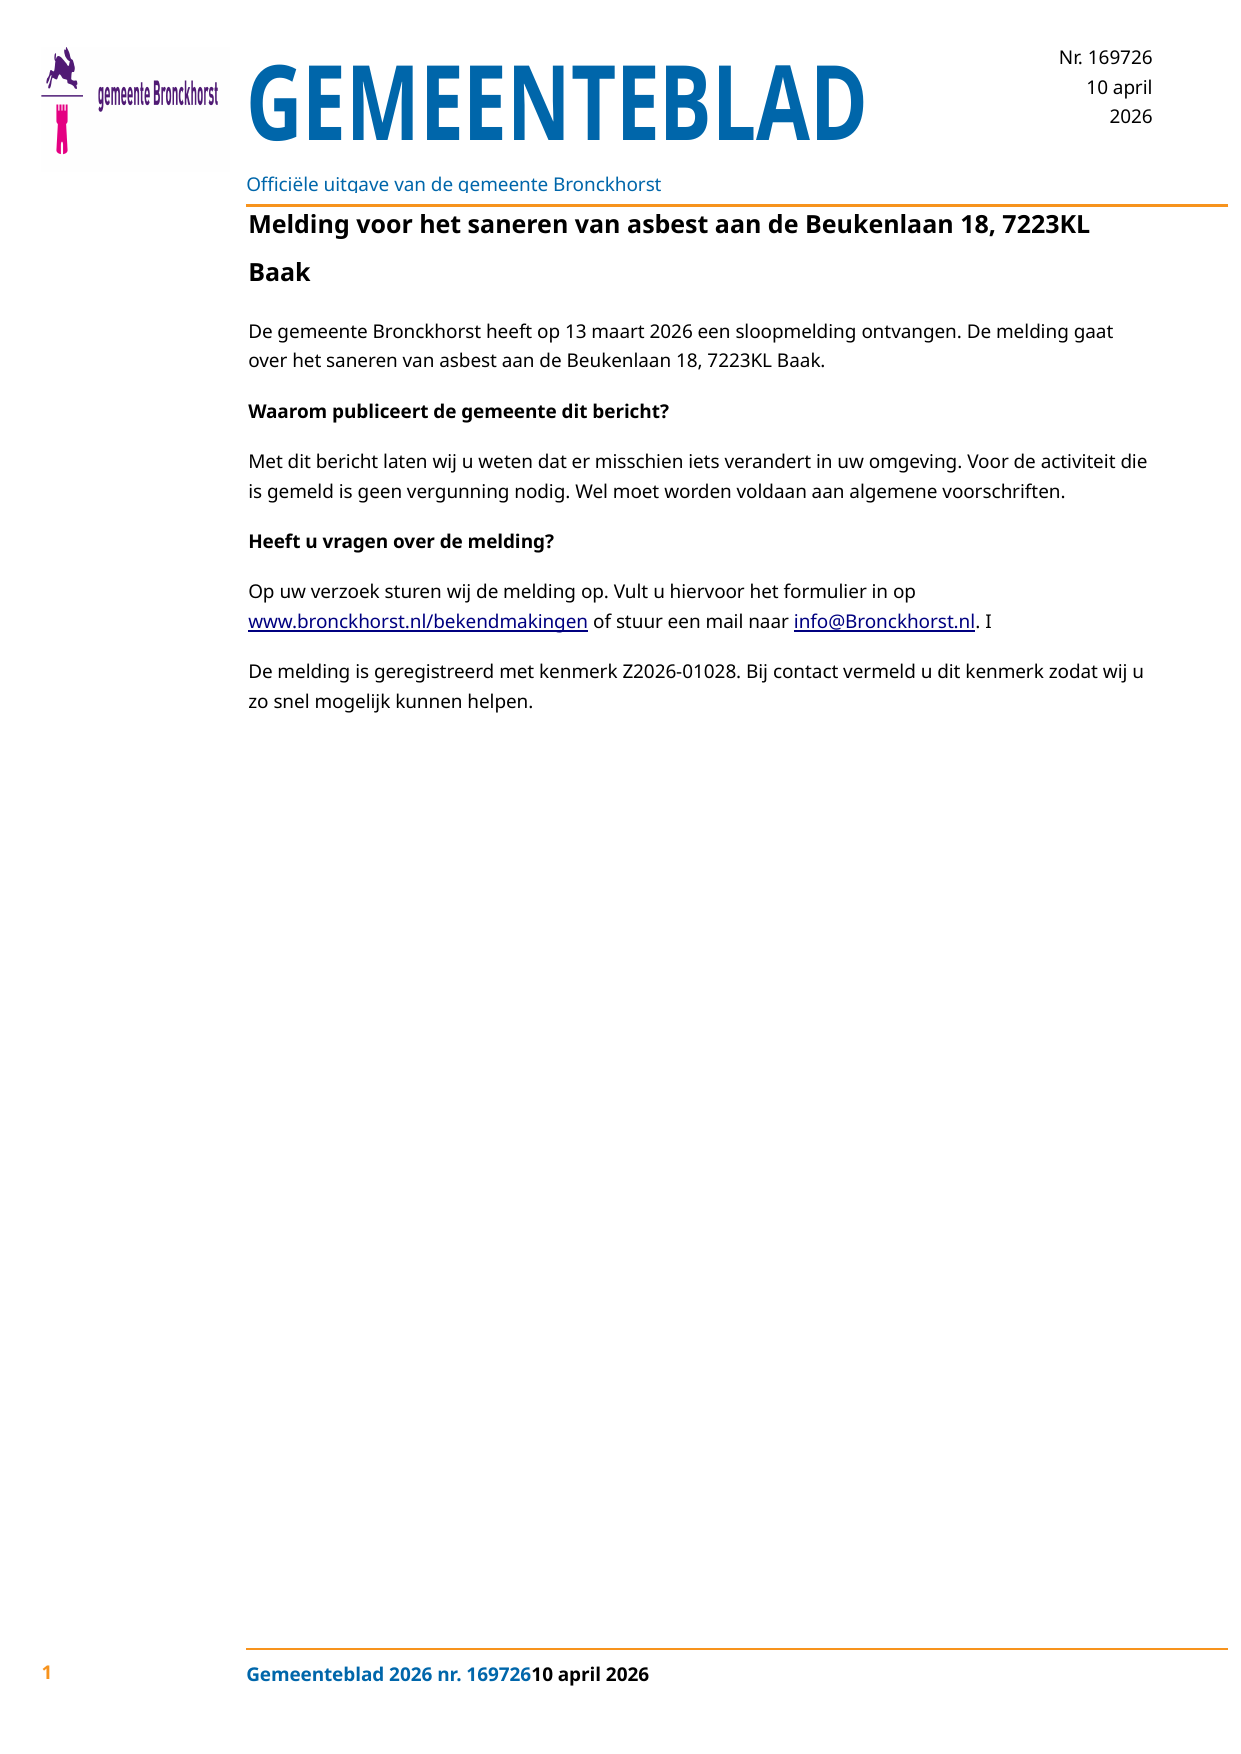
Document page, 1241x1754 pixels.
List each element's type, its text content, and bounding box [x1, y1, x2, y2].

text Op uw verzoek sturen wij de melding op. Vult u hiervoor het formulier in op www.bronckhorst.nl/bekendmakingen of stuur een mail naar info@Bronckhorst.nl. I [248, 579, 1152, 634]
picture [41, 47, 231, 172]
text Met dit bericht laten wij u weten dat er misschien iets verandert in uw omgeving. Voor de activiteit die is gemeld is geen vergunning nodig. Wel moet worden voldaan aan algemene voorschriften. [248, 448, 1152, 504]
text De melding is geregistreerd met kenmerk Z2026-01028. Bij contact vermeld u dit kenmerk zodat wij u zo snel mogelijk kunnen helpen. [248, 659, 1152, 714]
text Heeft u vragen over de melding? [248, 528, 1152, 554]
text Waarom publiceert de gemeente dit bericht? [248, 398, 1152, 424]
text De gemeente Bronckhorst heeft op 13 maart 2026 een sloopmelding ontvangen. De melding gaat over het saneren van asbest aan de Beukenlaan 18, 7223KL Baak. [248, 318, 1152, 373]
text Melding voor het saneren van asbest aan de Beukenlaan 18, 7223KL Baak [248, 207, 1152, 288]
